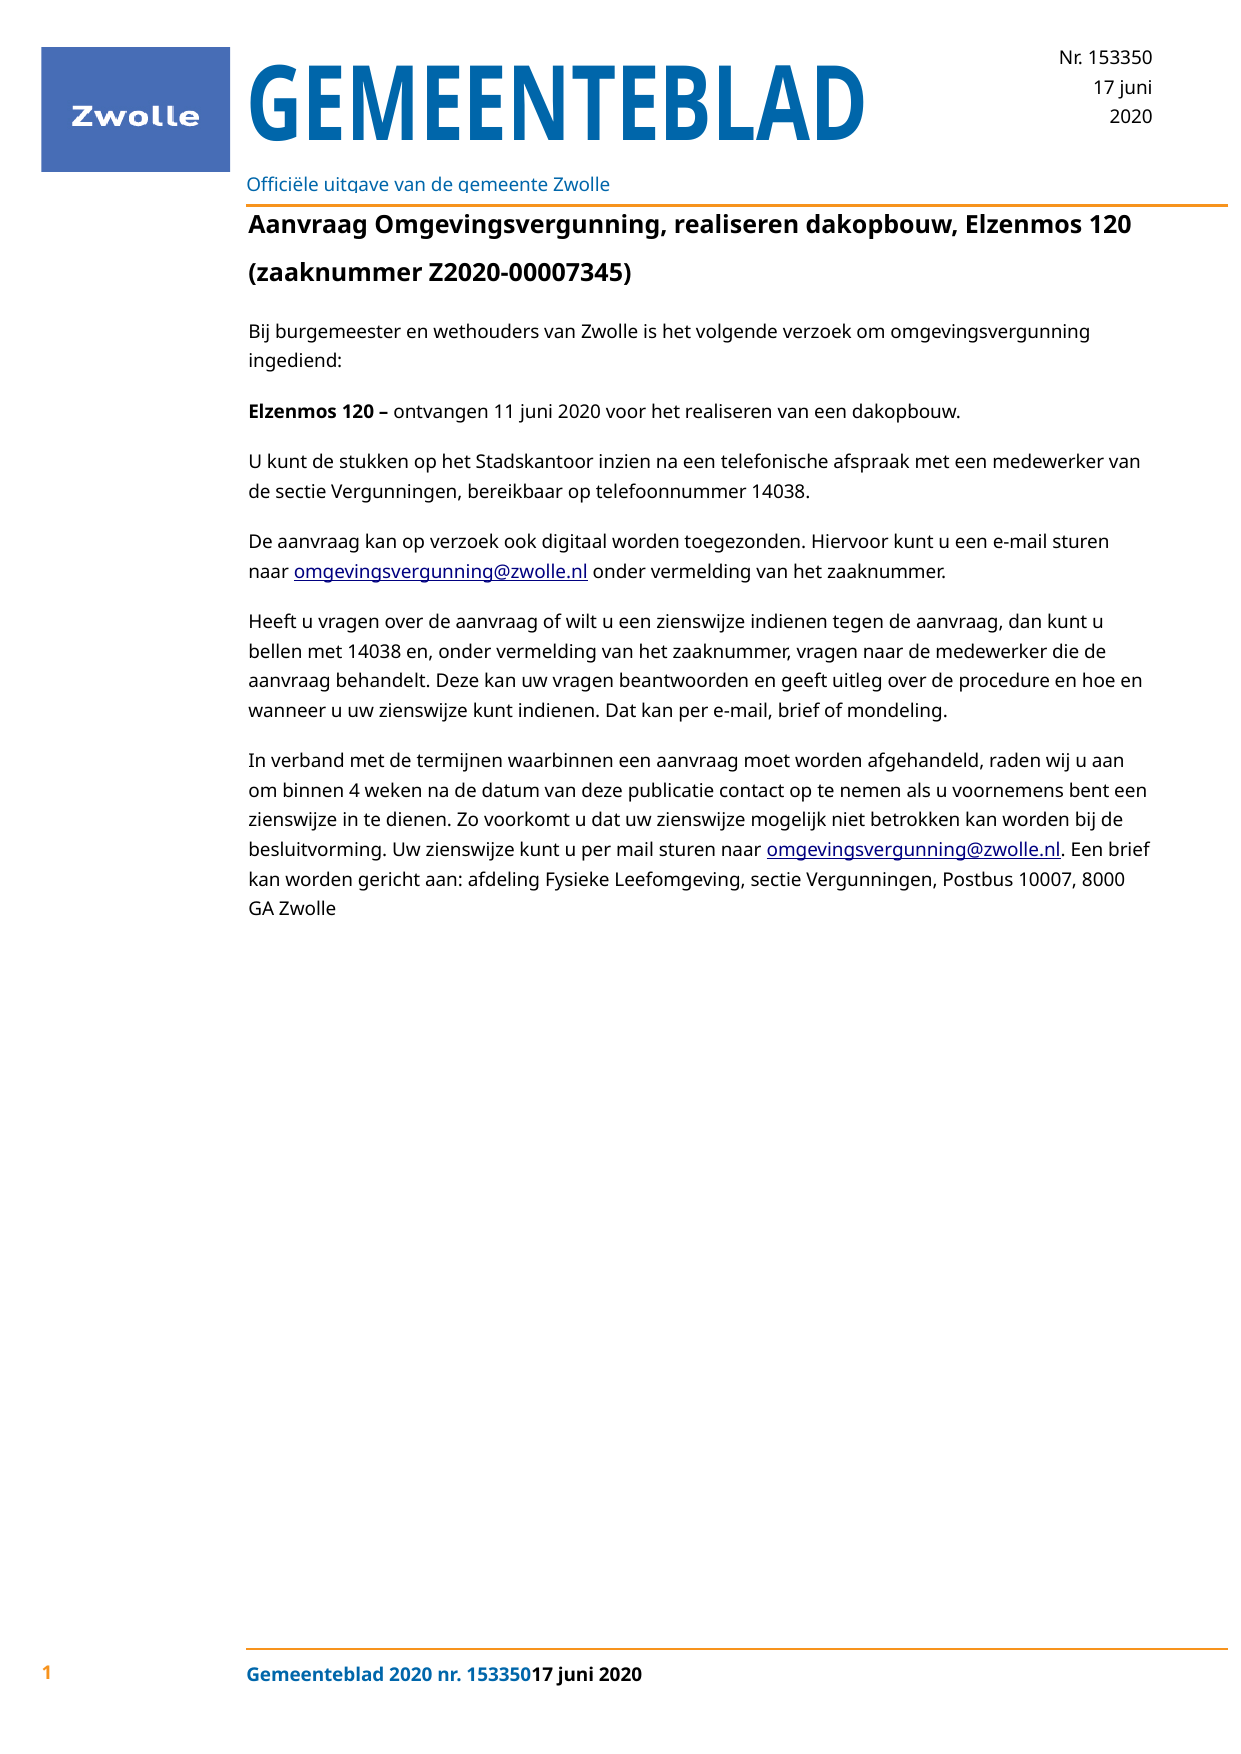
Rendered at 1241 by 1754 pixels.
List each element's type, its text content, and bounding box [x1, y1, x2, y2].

text Aanvraag Omgevingsvergunning, realiseren dakopbouw, Elzenmos 120 (zaaknummer Z2020-00007345) [248, 207, 1152, 288]
text In verband met de termijnen waarbinnen een aanvraag moet worden afgehandeld, raden wij u aan om binnen 4 weken na de datum van deze publicatie contact op te nemen als u voornemens bent een zienswijze in te dienen. Zo voorkomt u dat uw zienswijze mogelijk niet betrokken kan worden bij de besluitvorming. Uw zienswijze kunt u per mail sturen naar omgevingsvergunning@zwolle.nl. Een brief kan worden gericht aan: afdeling Fysieke Leefomgeving, sectie Vergunningen, Postbus 10007, 8000 GA Zwolle [248, 747, 1152, 921]
text Bij burgemeester en wethouders van Zwolle is het volgende verzoek om omgevingsvergunning ingediend: [248, 318, 1152, 373]
text Heeft u vragen over de aanvraag of wilt u een zienswijze indienen tegen de aanvraag, dan kunt u bellen met 14038 en, onder vermelding van het zaaknummer, vragen naar de medewerker die de aanvraag behandelt. Deze kan uw vragen beantwoorden en geeft uitleg over de procedure en hoe en wanneer u uw zienswijze kunt indienen. Dat kan per e-mail, brief of mondeling. [248, 608, 1152, 723]
text Elzenmos 120 – ontvangen 11 juni 2020 voor het realiseren van een dakopbouw. [248, 398, 1152, 424]
text De aanvraag kan op verzoek ook digitaal worden toegezonden. Hiervoor kunt u een e-mail sturen naar omgevingsvergunning@zwolle.nl onder vermelding van het zaaknummer. [248, 528, 1152, 584]
text U kunt de stukken op het Stadskantoor inzien na een telefonische afspraak met een medewerker van de sectie Vergunningen, bereikbaar op telefoonnummer 14038. [248, 448, 1152, 504]
picture [41, 47, 231, 172]
